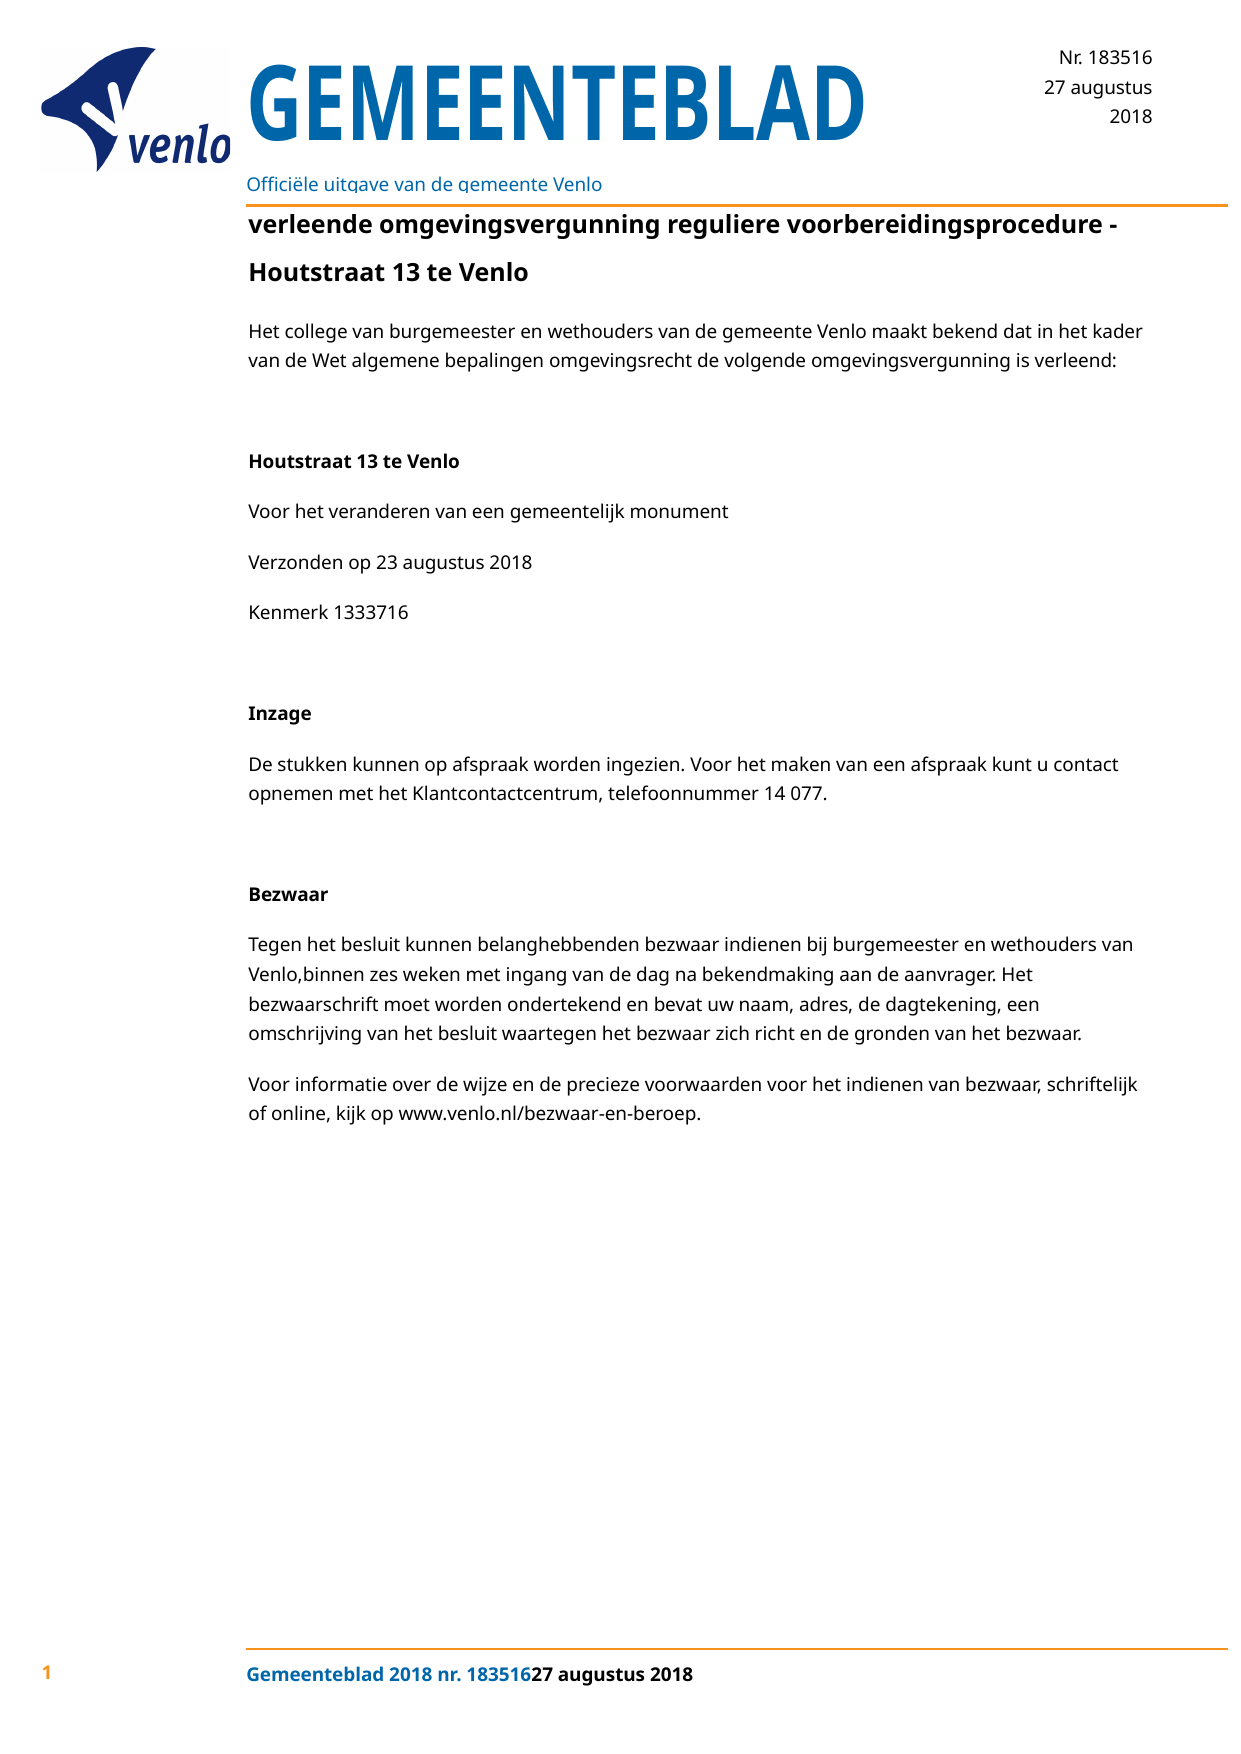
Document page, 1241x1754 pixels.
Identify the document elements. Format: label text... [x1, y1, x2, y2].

text verleende omgevingsvergunning reguliere voorbereidingsprocedure - Houtstraat 13 te Venlo [248, 207, 1152, 288]
text Kenmerk 1333716 [248, 599, 1152, 625]
text Het college van burgemeester en wethouders van de gemeente Venlo maakt bekend dat in het kader van de Wet algemene bepalingen omgevingsrecht de volgende omgevingsvergunning is verleend: [248, 318, 1152, 373]
text Verzonden op 23 augustus 2018 [248, 549, 1152, 575]
text Inzage [248, 700, 1152, 726]
text Tegen het besluit kunnen belanghebbenden bezwaar indienen bij burgemeester en wethouders van Venlo,binnen zes weken met ingang van de dag na bekendmaking aan de aanvrager. Het bezwaarschrift moet worden ondertekend en bevat uw naam, adres, de dagtekening, een omschrijving van het besluit waartegen het bezwaar zich richt en de gronden van het bezwaar. [248, 932, 1152, 1046]
text Voor informatie over de wijze en de precieze voorwaarden voor het indienen van bezwaar, schriftelijk of online, kijk op www.venlo.nl/bezwaar-en-beroep. [248, 1071, 1152, 1126]
text Voor het veranderen van een gemeentelijk monument [248, 499, 1152, 524]
text De stukken kunnen op afspraak worden ingezien. Voor het maken van een afspraak kunt u contact opnemen met het Klantcontactcentrum, telefoonnummer 14 077. [248, 751, 1152, 806]
picture [41, 47, 231, 172]
text Houtstraat 13 te Venlo [248, 448, 1152, 474]
text Bezwaar [248, 881, 1152, 907]
